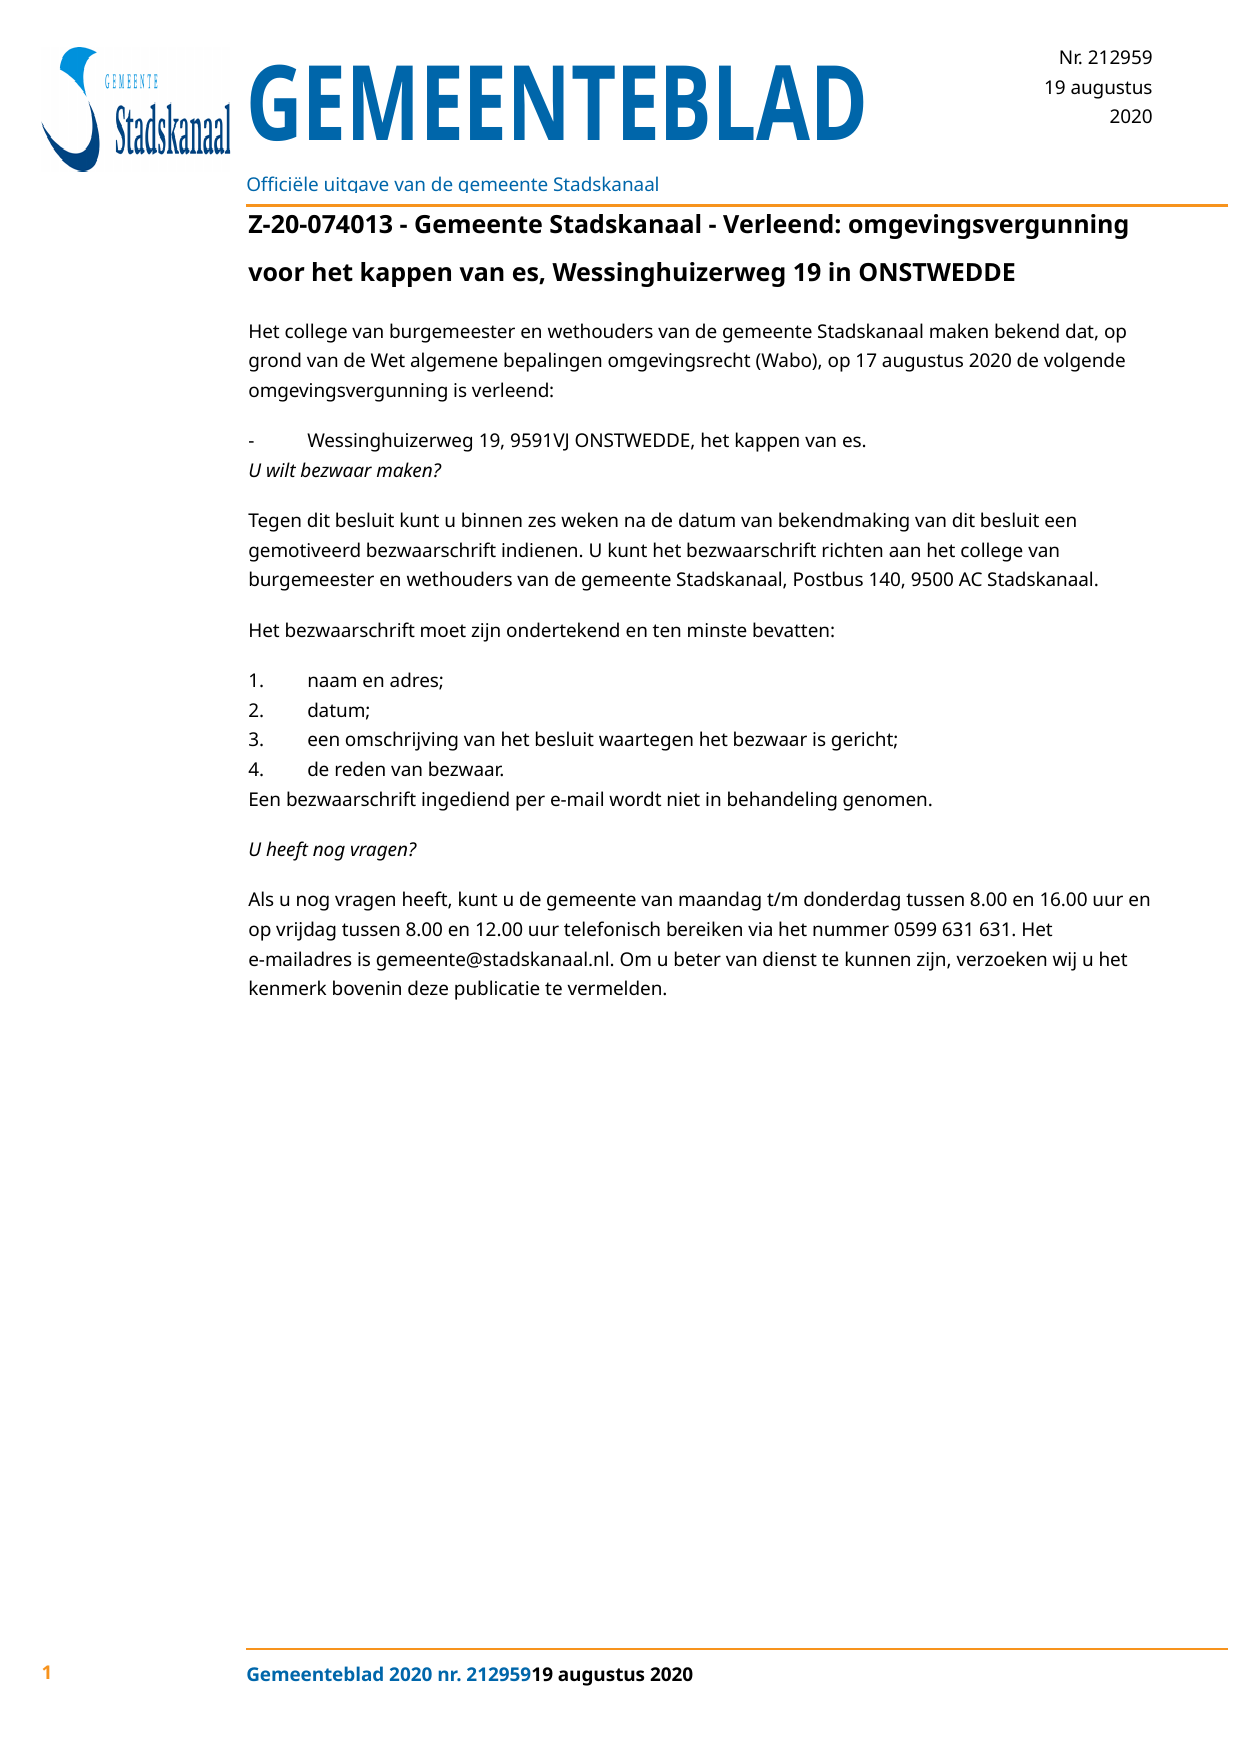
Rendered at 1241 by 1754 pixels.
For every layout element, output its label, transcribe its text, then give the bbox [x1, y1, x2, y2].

list een omschrijving van het besluit waartegen het bezwaar is gericht; [248, 727, 1152, 752]
text Het college van burgemeester en wethouders van de gemeente Stadskanaal maken bekend dat, op grond van de Wet algemene bepalingen omgevingsrecht (Wabo), op 17 augustus 2020 de volgende omgevingsvergunning is verleend: [248, 318, 1152, 403]
picture [41, 47, 231, 172]
text Het bezwaarschrift moet zijn ondertekend en ten minste bevatten: [248, 617, 1152, 643]
list de reden van bezwaar. [248, 756, 1152, 782]
list datum; [248, 697, 1152, 723]
text Als u nog vragen heeft, kunt u de gemeente van maandag t/m donderdag tussen 8.00 en 16.00 uur en op vrijdag tussen 8.00 en 12.00 uur telefonisch bereiken via het nummer 0599 631 631. Het e‑mailadres is gemeente@stadskanaal.nl. Om u beter van dienst te kunnen zijn, verzoeken wij u het kenmerk bovenin deze publicatie te vermelden. [248, 887, 1152, 1001]
text U wilt bezwaar maken? [248, 457, 1152, 483]
list Wessinghuizerweg 19, 9591VJ ONSTWEDDE, het kappen van es. [248, 427, 1152, 453]
text Z-20-074013 - Gemeente Stadskanaal - Verleend: omgevingsvergunning voor het kappen van es, Wessinghuizerweg 19 in ONSTWEDDE [248, 207, 1152, 288]
list naam en adres; [248, 667, 1152, 693]
text Een bezwaarschrift ingediend per e-mail wordt niet in behandeling genomen. [248, 786, 1152, 812]
text U heeft nog vragen? [248, 836, 1152, 862]
text Tegen dit besluit kunt u binnen zes weken na de datum van bekendmaking van dit besluit een gemotiveerd bezwaarschrift indienen. U kunt het bezwaarschrift richten aan het college van burgemeester en wethouders van de gemeente Stadskanaal, Postbus 140, 9500 AC Stadskanaal. [248, 507, 1152, 592]
